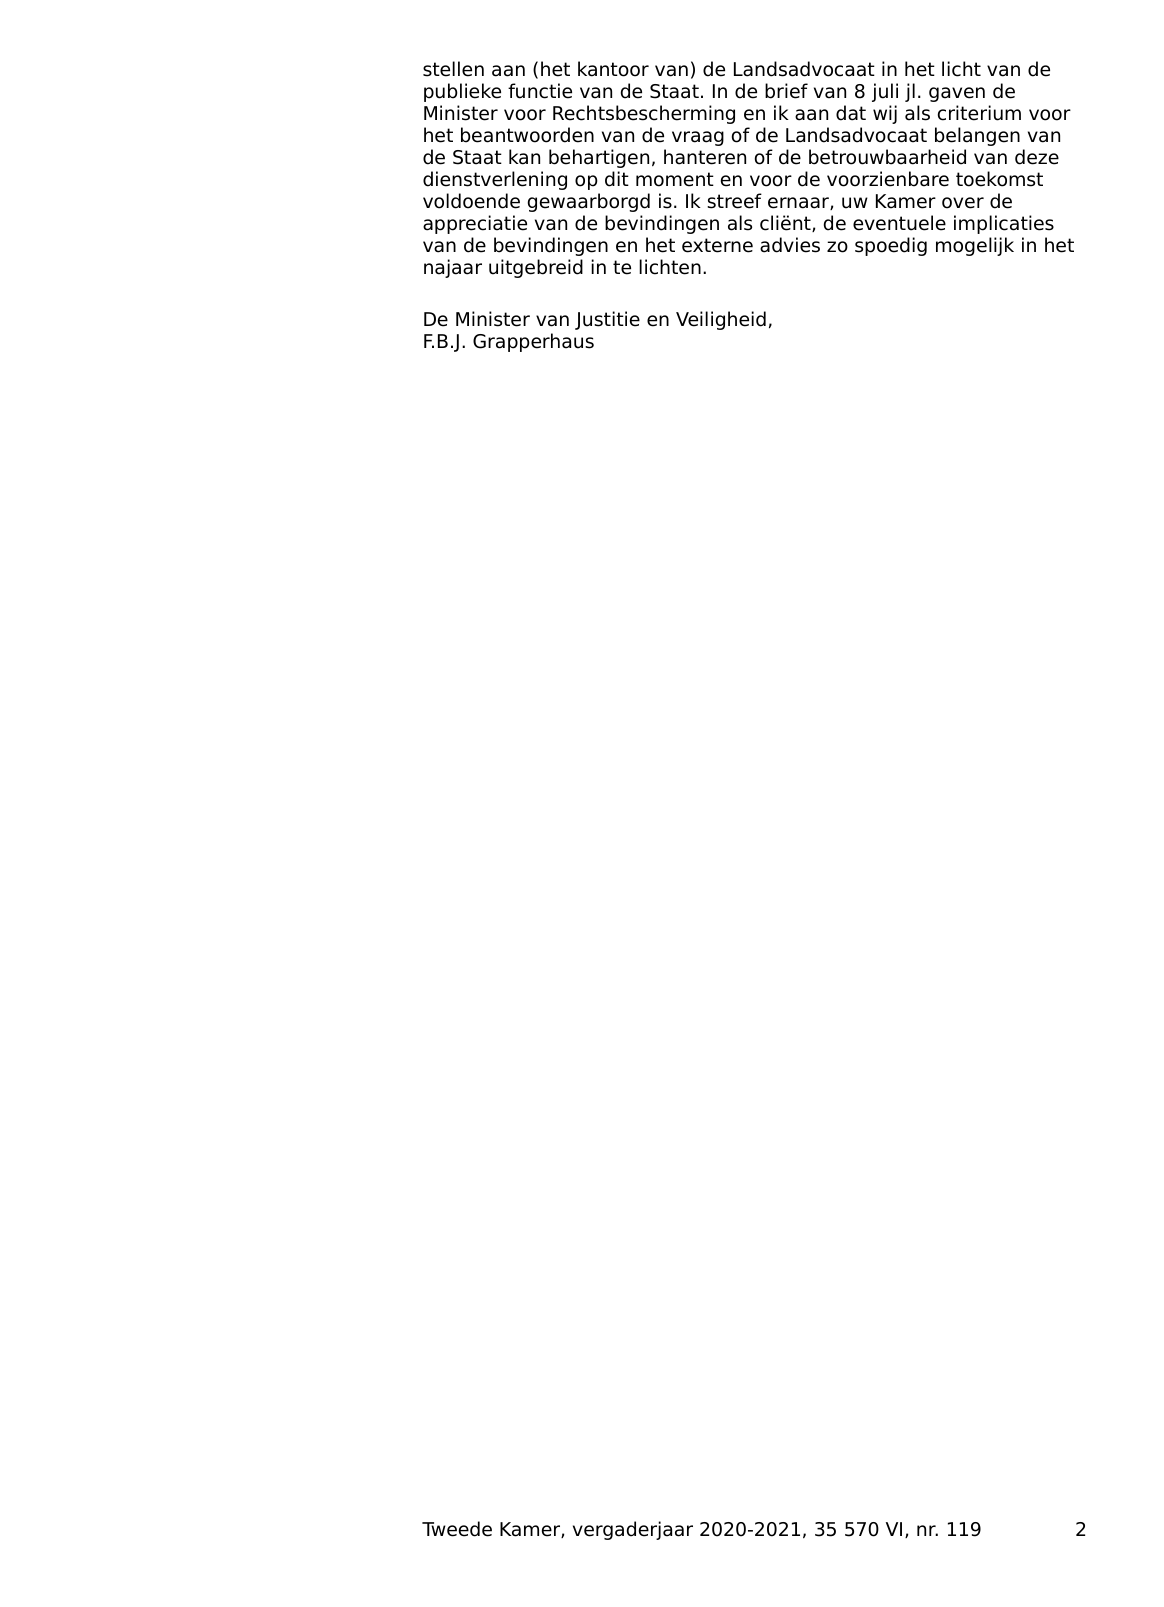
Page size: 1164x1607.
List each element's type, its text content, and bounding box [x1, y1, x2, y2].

text stellen aan (het kantoor van) de Landsadvocaat in het licht van de publieke functie van de Staat. In de brief van 8 juli jl. gaven de Minister voor Rechtsbescherming en ik aan dat wij als criterium voor het beantwoorden van de vraag of de Landsadvocaat belangen van de Staat kan behartigen, hanteren of de betrouwbaarheid van deze dienstverlening op dit moment en voor de voorzienbare toekomst voldoende gewaarborgd is. Ik streef ernaar, uw Kamer over de appreciatie van de bevindingen als cliënt, de eventuele implicaties van de bevindingen en het externe advies zo spoedig mogelijk in het najaar uitgebreid in te lichten. [422, 59, 1087, 279]
text De Minister van Justitie en Veiligheid, F.B.J. Grapperhaus [422, 309, 1087, 353]
